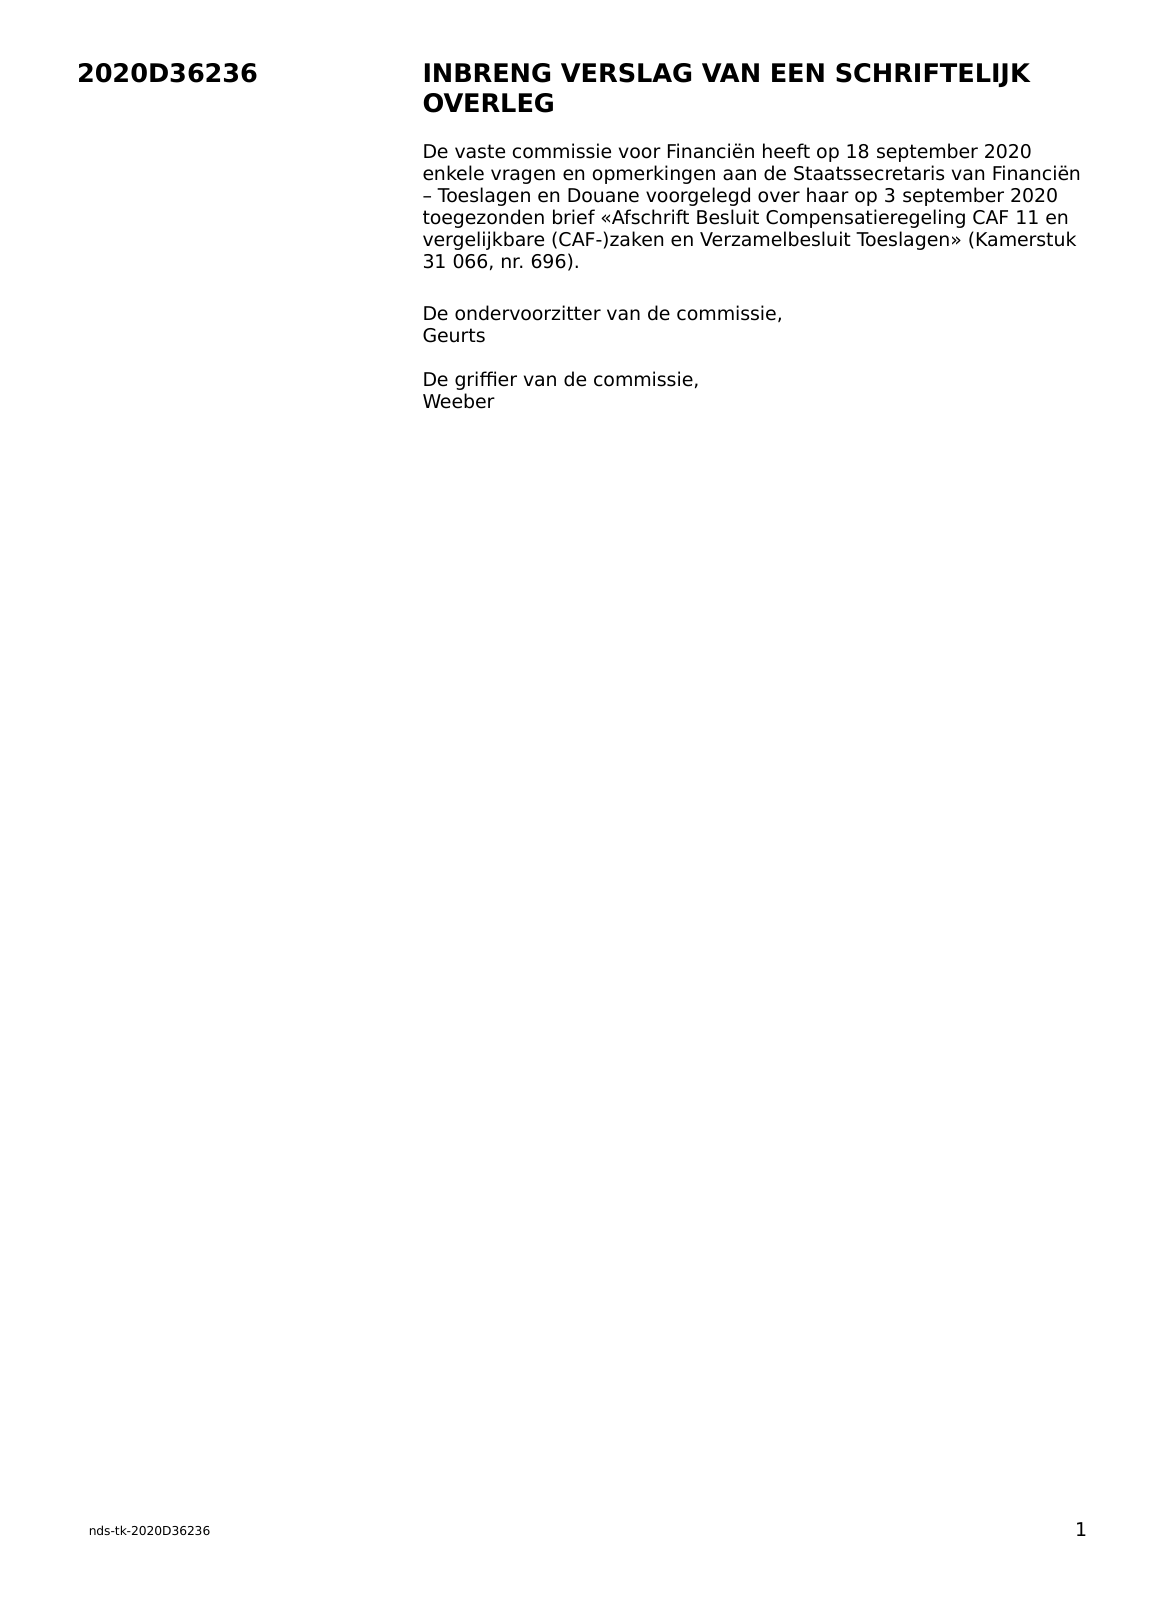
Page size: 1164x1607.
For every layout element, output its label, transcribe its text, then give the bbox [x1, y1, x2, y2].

text nds-tk-2020D36236 [88, 1524, 323, 1538]
text 2020D36236 INBRENG VERSLAG VAN EEN SCHRIFTELIJK OVERLEG [77, 59, 1087, 118]
text De griffier van de commissie, Weeber [422, 369, 1087, 413]
text De vaste commissie voor Financiën heeft op 18 september 2020 enkele vragen en opmerkingen aan de Staatssecretaris van Financiën – Toeslagen en Douane voorgelegd over haar op 3 september 2020 toegezonden brief «Afschrift Besluit Compensatieregeling CAF 11 en vergelijkbare (CAF-)zaken en Verzamelbesluit Toeslagen» (Kamerstuk 31 066, nr. 696). [422, 141, 1087, 272]
text De ondervoorzitter van de commissie, Geurts [422, 302, 1087, 346]
